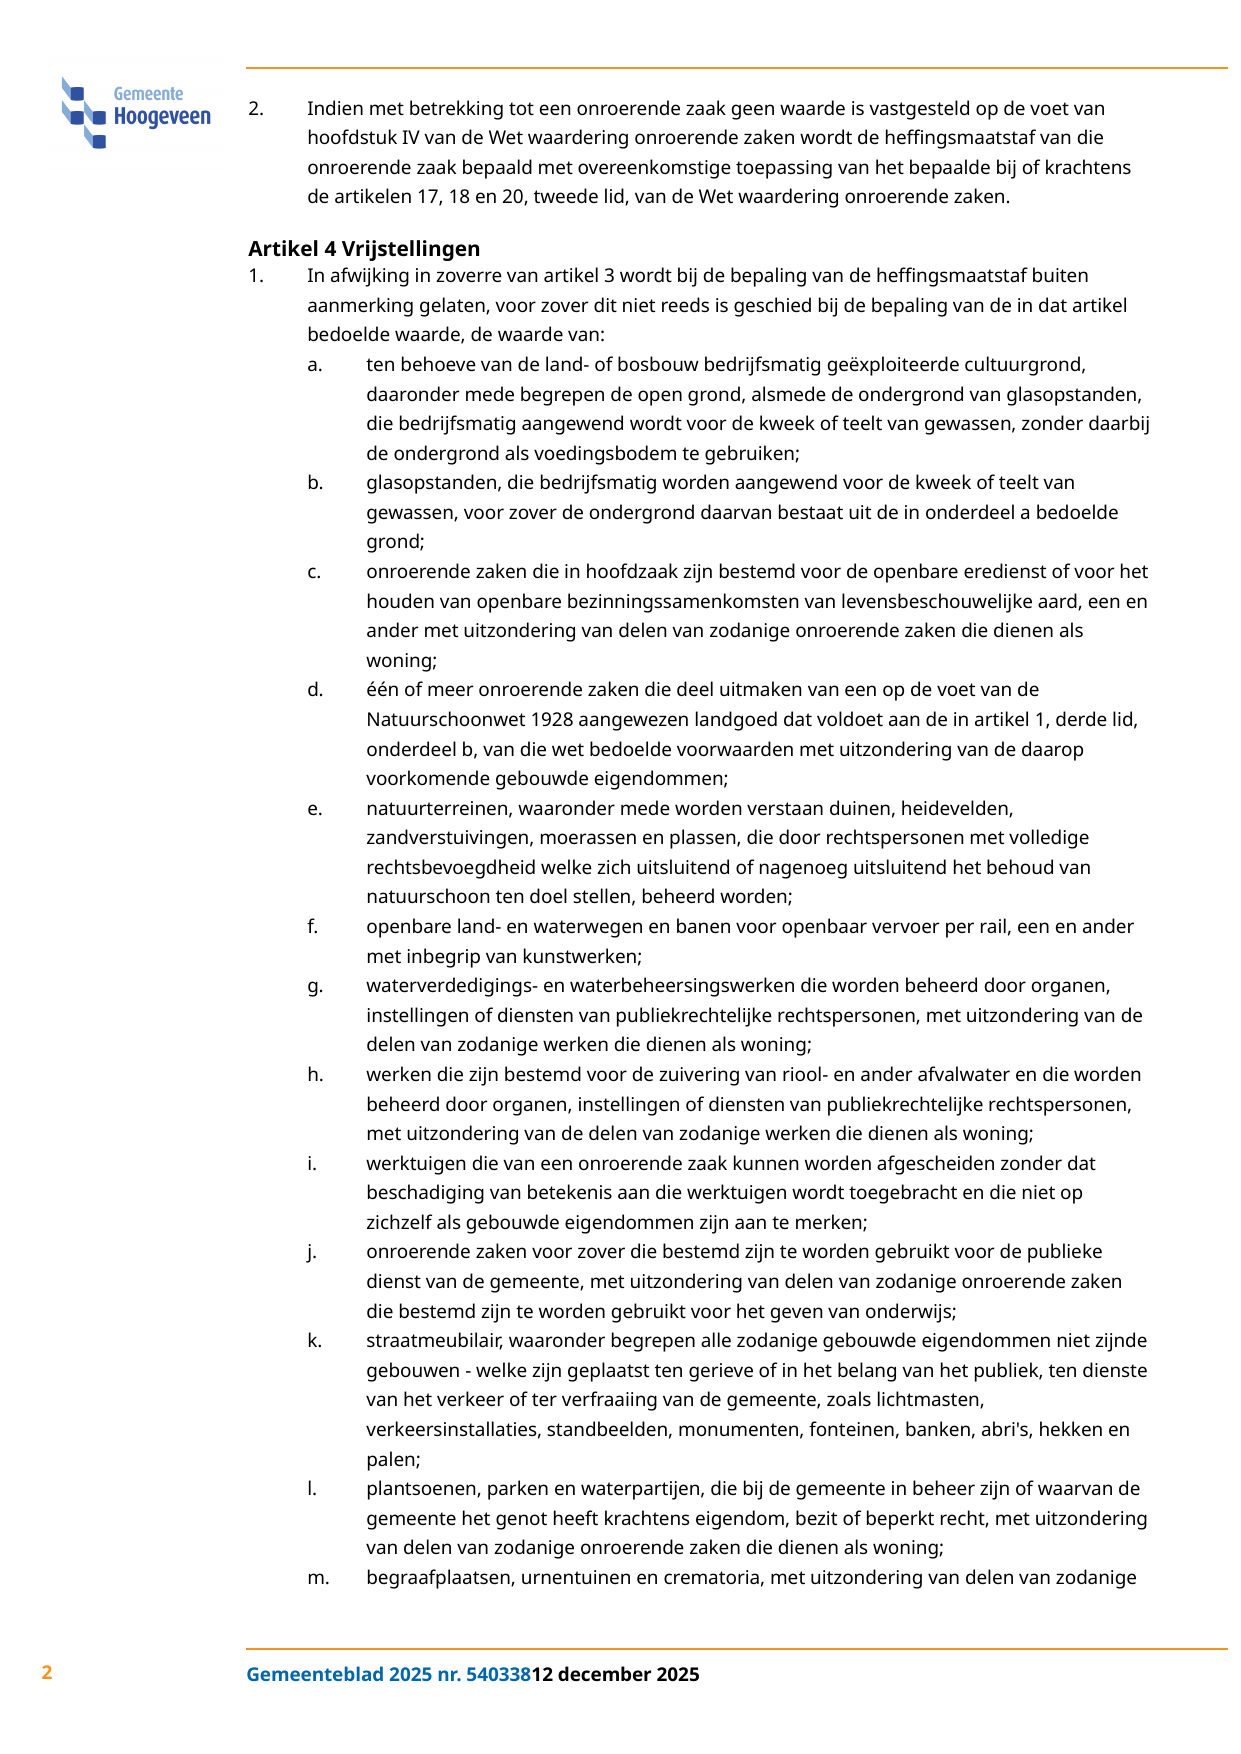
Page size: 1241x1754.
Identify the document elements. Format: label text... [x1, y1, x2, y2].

text Artikel 4 Vrijstellingen [248, 234, 1152, 262]
picture [41, 47, 231, 172]
list werken die zijn bestemd voor de zuivering van riool- en ander afvalwater en die worden beheerd door organen, instellingen of diensten van publiekrechtelijke rechtspersonen, met uitzondering van de delen van zodanige werken die dienen als woning; [307, 1061, 1152, 1146]
list openbare land- en waterwegen en banen voor openbaar vervoer per rail, een en ander met inbegrip van kunstwerken; [307, 913, 1152, 968]
list onroerende zaken die in hoofdzaak zijn bestemd voor de openbare eredienst of voor het houden van openbare bezinningssamenkomsten van levensbeschouwelijke aard, een en ander met uitzondering van delen van zodanige onroerende zaken die dienen als woning; [307, 558, 1152, 673]
list plantsoenen, parken en waterpartijen, die bij de gemeente in beheer zijn of waarvan de gemeente het genot heeft krachtens eigendom, bezit of beperkt recht, met uitzondering van delen van zodanige onroerende zaken die dienen als woning; [307, 1475, 1152, 1560]
list natuurterreinen, waaronder mede worden verstaan duinen, heidevelden, zandverstuivingen, moerassen en plassen, die door rechtspersonen met volledige rechtsbevoegdheid welke zich uitsluitend of nagenoeg uitsluitend het behoud van natuurschoon ten doel stellen, beheerd worden; [307, 795, 1152, 909]
list begraafplaatsen, urnentuinen en crematoria, met uitzondering van delen van zodanige [307, 1564, 1152, 1590]
list ten behoeve van de land- of bosbouw bedrijfsmatig geëxploiteerde cultuurgrond, daaronder mede begrepen de open grond, alsmede de ondergrond van glasopstanden, die bedrijfsmatig aangewend wordt voor de kweek of teelt van gewassen, zonder daarbij de ondergrond als voedingsbodem te gebruiken; [307, 351, 1152, 466]
list Indien met betrekking tot een onroerende zaak geen waarde is vastgesteld op de voet van hoofdstuk IV van de Wet waardering onroerende zaken wordt de heffingsmaatstaf van die onroerende zaak bepaald met overeenkomstige toepassing van het bepaalde bij of krachtens de artikelen 17, 18 en 20, tweede lid, van de Wet waardering onroerende zaken. [248, 95, 1152, 209]
list In afwijking in zoverre van artikel 3 wordt bij de bepaling van de heffingsmaatstaf buiten aanmerking gelaten, voor zover dit niet reeds is geschied bij de bepaling van de in dat artikel bedoelde waarde, de waarde van: [248, 262, 1152, 347]
list waterverdedigings- en waterbeheersingswerken die worden beheerd door organen, instellingen of diensten van publiekrechtelijke rechtspersonen, met uitzondering van de delen van zodanige werken die dienen als woning; [307, 972, 1152, 1057]
list onroerende zaken voor zover die bestemd zijn te worden gebruikt voor de publieke dienst van de gemeente, met uitzondering van delen van zodanige onroerende zaken die bestemd zijn te worden gebruikt voor het geven van onderwijs; [307, 1239, 1152, 1323]
list werktuigen die van een onroerende zaak kunnen worden afgescheiden zonder dat beschadiging van betekenis aan die werktuigen wordt toegebracht en die niet op zichzelf als gebouwde eigendommen zijn aan te merken; [307, 1150, 1152, 1235]
list één of meer onroerende zaken die deel uitmaken van een op de voet van de Natuurschoonwet 1928 aangewezen landgoed dat voldoet aan de in artikel 1, derde lid, onderdeel b, van die wet bedoelde voorwaarden met uitzondering van de daarop voorkomende gebouwde eigendommen; [307, 677, 1152, 791]
list straatmeubilair, waaronder begrepen alle zodanige gebouwde eigendommen niet zijnde gebouwen - welke zijn geplaatst ten gerieve of in het belang van het publiek, ten dienste van het verkeer of ter verfraaiing van de gemeente, zoals lichtmasten, verkeersinstallaties, standbeelden, monumenten, fonteinen, banken, abri's, hekken en palen; [307, 1327, 1152, 1471]
list glasopstanden, die bedrijfsmatig worden aangewend voor de kweek of teelt van gewassen, voor zover de ondergrond daarvan bestaat uit de in onderdeel a bedoelde grond; [307, 469, 1152, 554]
